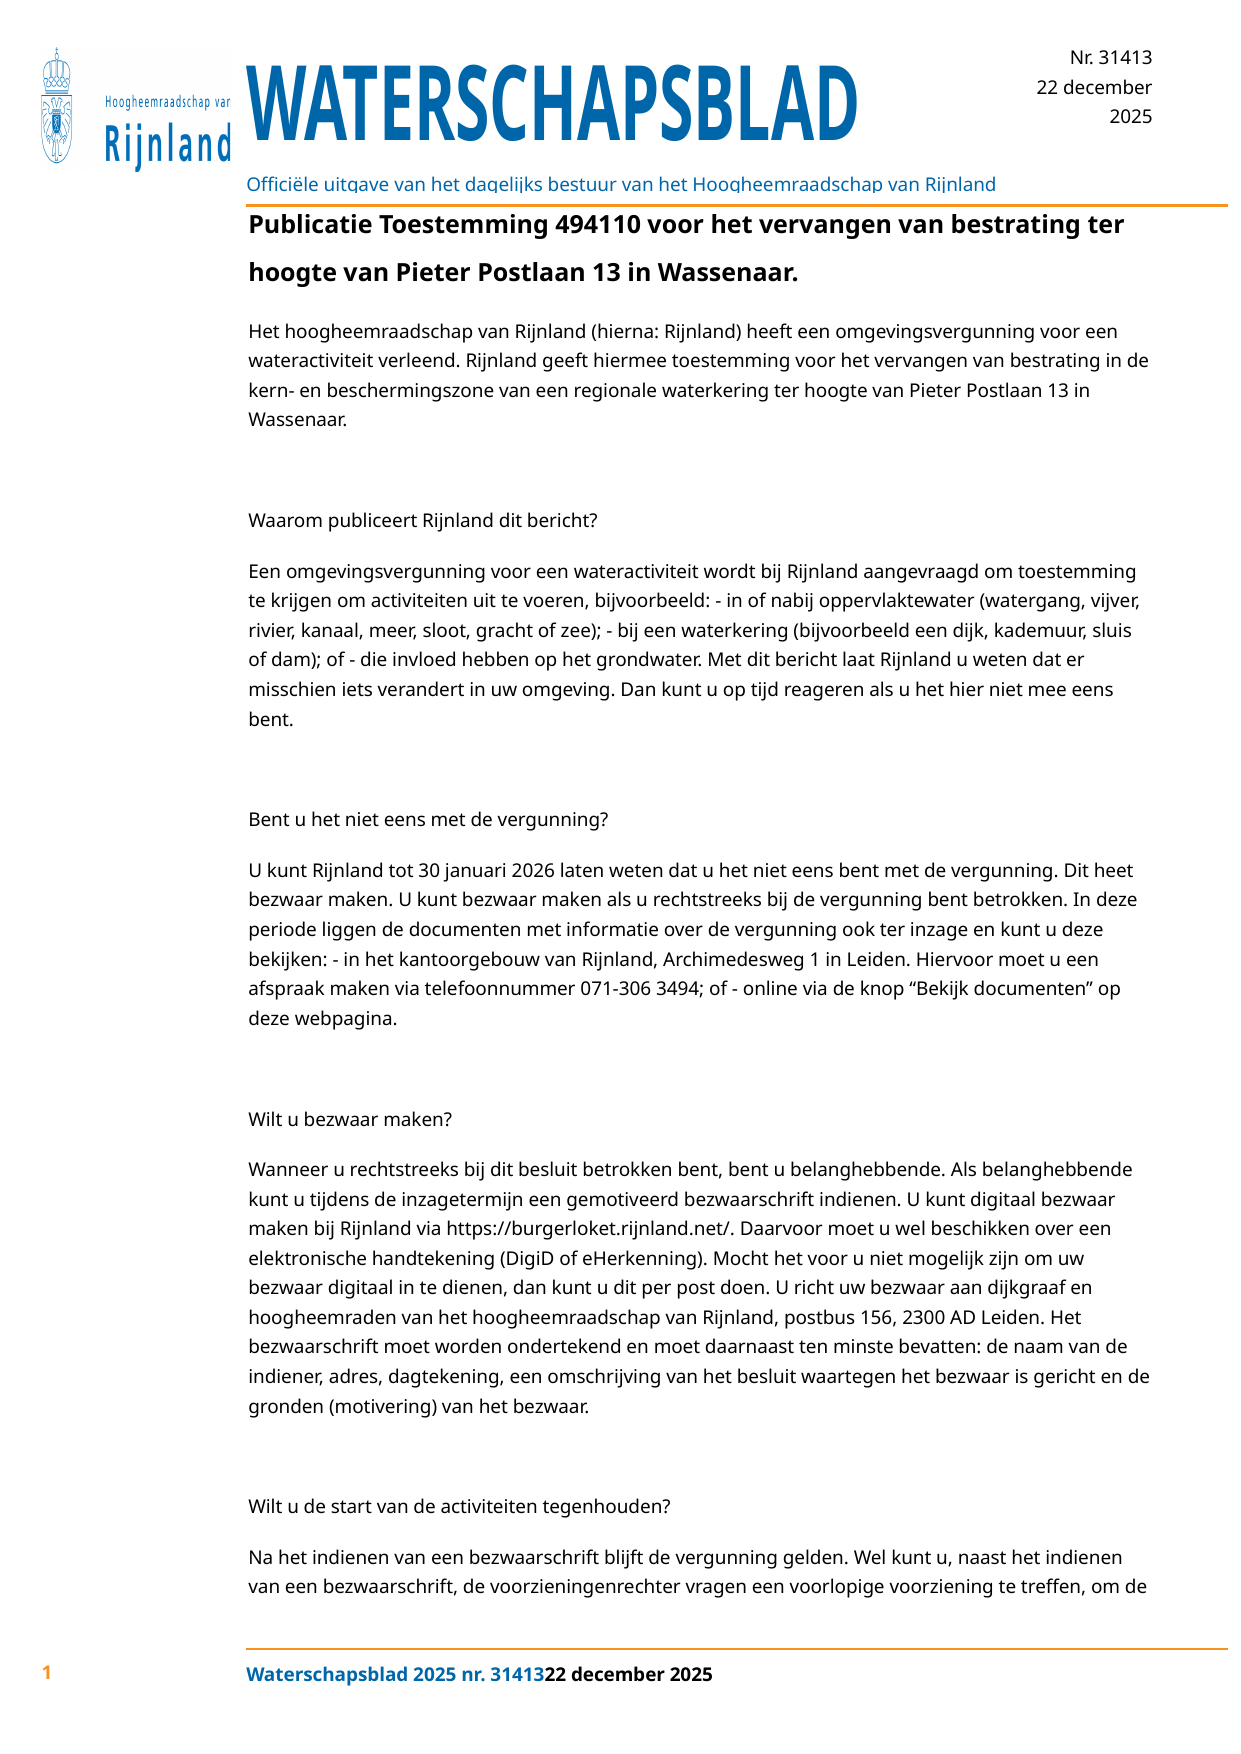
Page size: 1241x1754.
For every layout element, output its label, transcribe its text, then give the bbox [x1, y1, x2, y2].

text Na het indienen van een bezwaarschrift blijft de vergunning gelden. Wel kunt u, naast het indienen van een bezwaarschrift, de voorzieningenrechter vragen een voorlopige voorziening te treffen, om de [248, 1544, 1152, 1599]
text Een omgevingsvergunning voor een wateractiviteit wordt bij Rijnland aangevraagd om toestemming te krijgen om activiteiten uit te voeren, bijvoorbeeld: - in of nabij oppervlaktewater (watergang, vijver, rivier, kanaal, meer, sloot, gracht of zee); - bij een waterkering (bijvoorbeeld een dijk, kademuur, sluis of dam); of - die invloed hebben op het grondwater. Met dit bericht laat Rijnland u weten dat er misschien iets verandert in uw omgeving. Dan kunt u op tijd reageren als u het hier niet mee eens bent. [248, 558, 1152, 732]
text Waarom publiceert Rijnland dit bericht? [248, 507, 1152, 533]
picture [41, 47, 231, 172]
text U kunt Rijnland tot 30 januari 2026 laten weten dat u het niet eens bent met de vergunning. Dit heet bezwaar maken. U kunt bezwaar maken als u rechtstreeks bij de vergunning bent betrokken. In deze periode liggen de documenten met informatie over de vergunning ook ter inzage en kunt u deze bekijken: - in het kantoorgebouw van Rijnland, Archimedesweg 1 in Leiden. Hiervoor moet u een afspraak maken via telefoonnummer 071-306 3494; of - online via de knop “Bekijk documenten” op deze webpagina. [248, 857, 1152, 1031]
text Wilt u bezwaar maken? [248, 1106, 1152, 1132]
text Publicatie Toestemming 494110 voor het vervangen van bestrating ter hoogte van Pieter Postlaan 13 in Wassenaar. [248, 207, 1152, 288]
text Wilt u de start van de activiteiten tegenhouden? [248, 1494, 1152, 1519]
text Wanneer u rechtstreeks bij dit besluit betrokken bent, bent u belanghebbende. Als belanghebbende kunt u tijdens de inzagetermijn een gemotiveerd bezwaarschrift indienen. U kunt digitaal bezwaar maken bij Rijnland via https://burgerloket.rijnland.net/. Daarvoor moet u wel beschikken over een elektronische handtekening (DigiD of eHerkenning). Mocht het voor u niet mogelijk zijn om uw bezwaar digitaal in te dienen, dan kunt u dit per post doen. U richt uw bezwaar aan dijkgraaf en hoogheemraden van het hoogheemraadschap van Rijnland, postbus 156, 2300 AD Leiden. Het bezwaarschrift moet worden ondertekend en moet daarnaast ten minste bevatten: de naam van de indiener, adres, dagtekening, een omschrijving van het besluit waartegen het bezwaar is gericht en de gronden (motivering) van het bezwaar. [248, 1156, 1152, 1419]
text Bent u het niet eens met de vergunning? [248, 807, 1152, 832]
text Het hoogheemraadschap van Rijnland (hierna: Rijnland) heeft een omgevingsvergunning voor een wateractiviteit verleend. Rijnland geeft hiermee toestemming voor het vervangen van bestrating in de kern- en beschermingszone van een regionale waterkering ter hoogte van Pieter Postlaan 13 in Wassenaar. [248, 318, 1152, 432]
